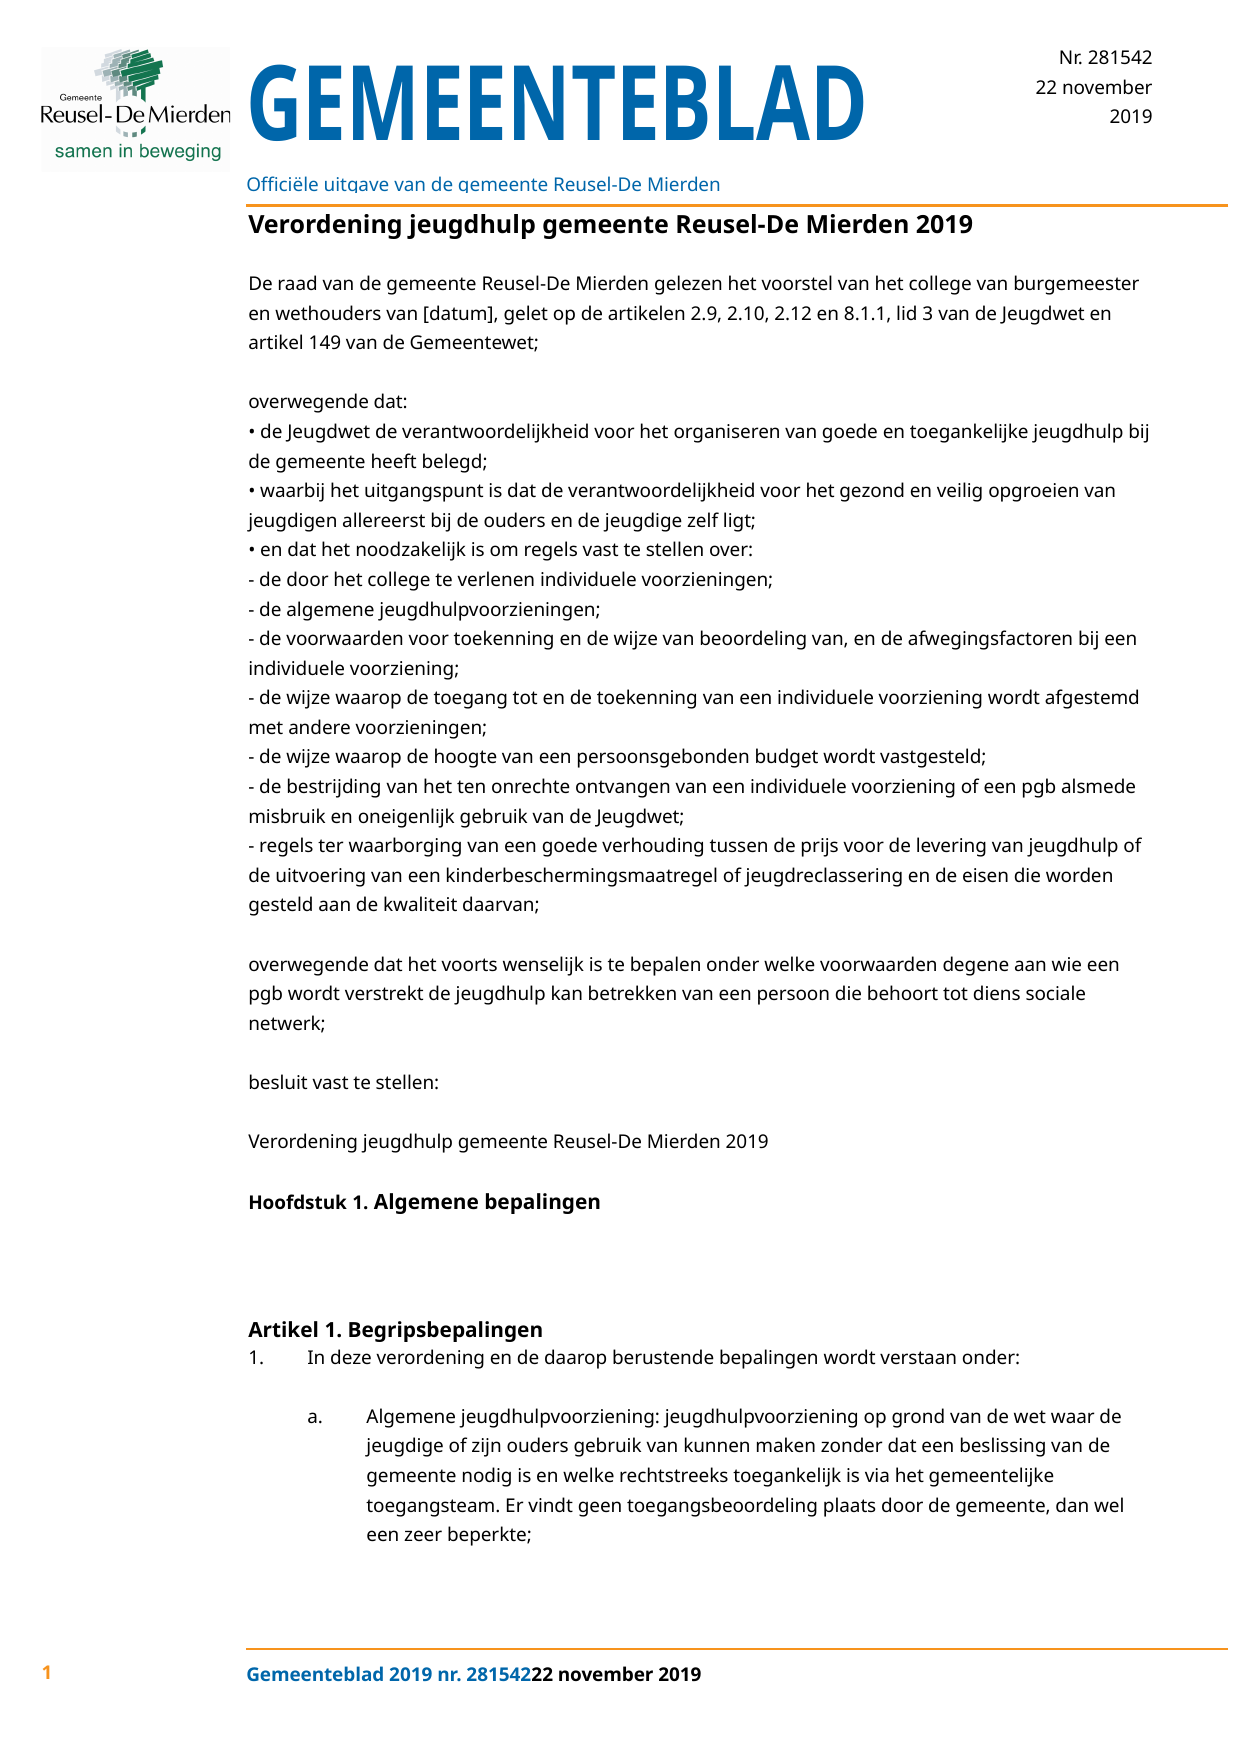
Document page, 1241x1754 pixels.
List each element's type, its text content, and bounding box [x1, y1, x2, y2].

text - de wijze waarop de toegang tot en de toekenning van een individuele voorziening wordt afgestemd met andere voorzieningen; [248, 684, 1152, 740]
text Hoofdstuk 1. Algemene bepalingen [248, 1187, 1152, 1216]
text - regels ter waarborging van een goede verhouding tussen de prijs voor de levering van jeugdhulp of de uitvoering van een kinderbeschermingsmaatregel of jeugdreclassering en de eisen die worden gesteld aan de kwaliteit daarvan; [248, 832, 1152, 917]
text De raad van de gemeente Reusel-De Mierden gelezen het voorstel van het college van burgemeester en wethouders van [datum], gelet op de artikelen 2.9, 2.10, 2.12 en 8.1.1, lid 3 van de Jeugdwet en artikel 149 van de Gemeentewet; [248, 270, 1152, 355]
list Algemene jeugdhulpvoorziening: jeugdhulpvoorziening op grond van de wet waar de jeugdige of zijn ouders gebruik van kunnen maken zonder dat een beslissing van de gemeente nodig is en welke rechtstreeks toegankelijk is via het gemeentelijke toegangsteam. Er vindt geen toegangsbeoordeling plaats door de gemeente, dan wel een zeer beperkte; [307, 1403, 1152, 1547]
text • de Jeugdwet de verantwoordelijkheid voor het organiseren van goede en toegankelijke jeugdhulp bij de gemeente heeft belegd; [248, 418, 1152, 473]
text - de bestrijding van het ten onrechte ontvangen van een individuele voorziening of een pgb alsmede misbruik en oneigenlijk gebruik van de Jeugdwet; [248, 773, 1152, 828]
text overwegende dat: [248, 389, 1152, 414]
picture [41, 47, 231, 172]
text Artikel 1. Begripsbepalingen [248, 1316, 1152, 1344]
text - de voorwaarden voor toekenning en de wijze van beoordeling van, en de afwegingsfactoren bij een individuele voorziening; [248, 625, 1152, 681]
text - de wijze waarop de hoogte van een persoonsgebonden budget wordt vastgesteld; [248, 744, 1152, 769]
text - de door het college te verlenen individuele voorzieningen; [248, 566, 1152, 592]
text • waarbij het uitgangspunt is dat de verantwoordelijkheid voor het gezond en veilig opgroeien van jeugdigen allereerst bij de ouders en de jeugdige zelf ligt; [248, 477, 1152, 533]
text overwegende dat het voorts wenselijk is te bepalen onder welke voorwaarden degene aan wie een pgb wordt verstrekt de jeugdhulp kan betrekken van een persoon die behoort tot diens sociale netwerk; [248, 951, 1152, 1036]
text Verordening jeugdhulp gemeente Reusel-De Mierden 2019 [248, 207, 1152, 241]
list In deze verordening en de daarop berustende bepalingen wordt verstaan onder: [248, 1344, 1152, 1370]
text besluit vast te stellen: [248, 1069, 1152, 1095]
text Verordening jeugdhulp gemeente Reusel-De Mierden 2019 [248, 1128, 1152, 1154]
text - de algemene jeugdhulpvoorzieningen; [248, 596, 1152, 621]
text • en dat het noodzakelijk is om regels vast te stellen over: [248, 537, 1152, 562]
